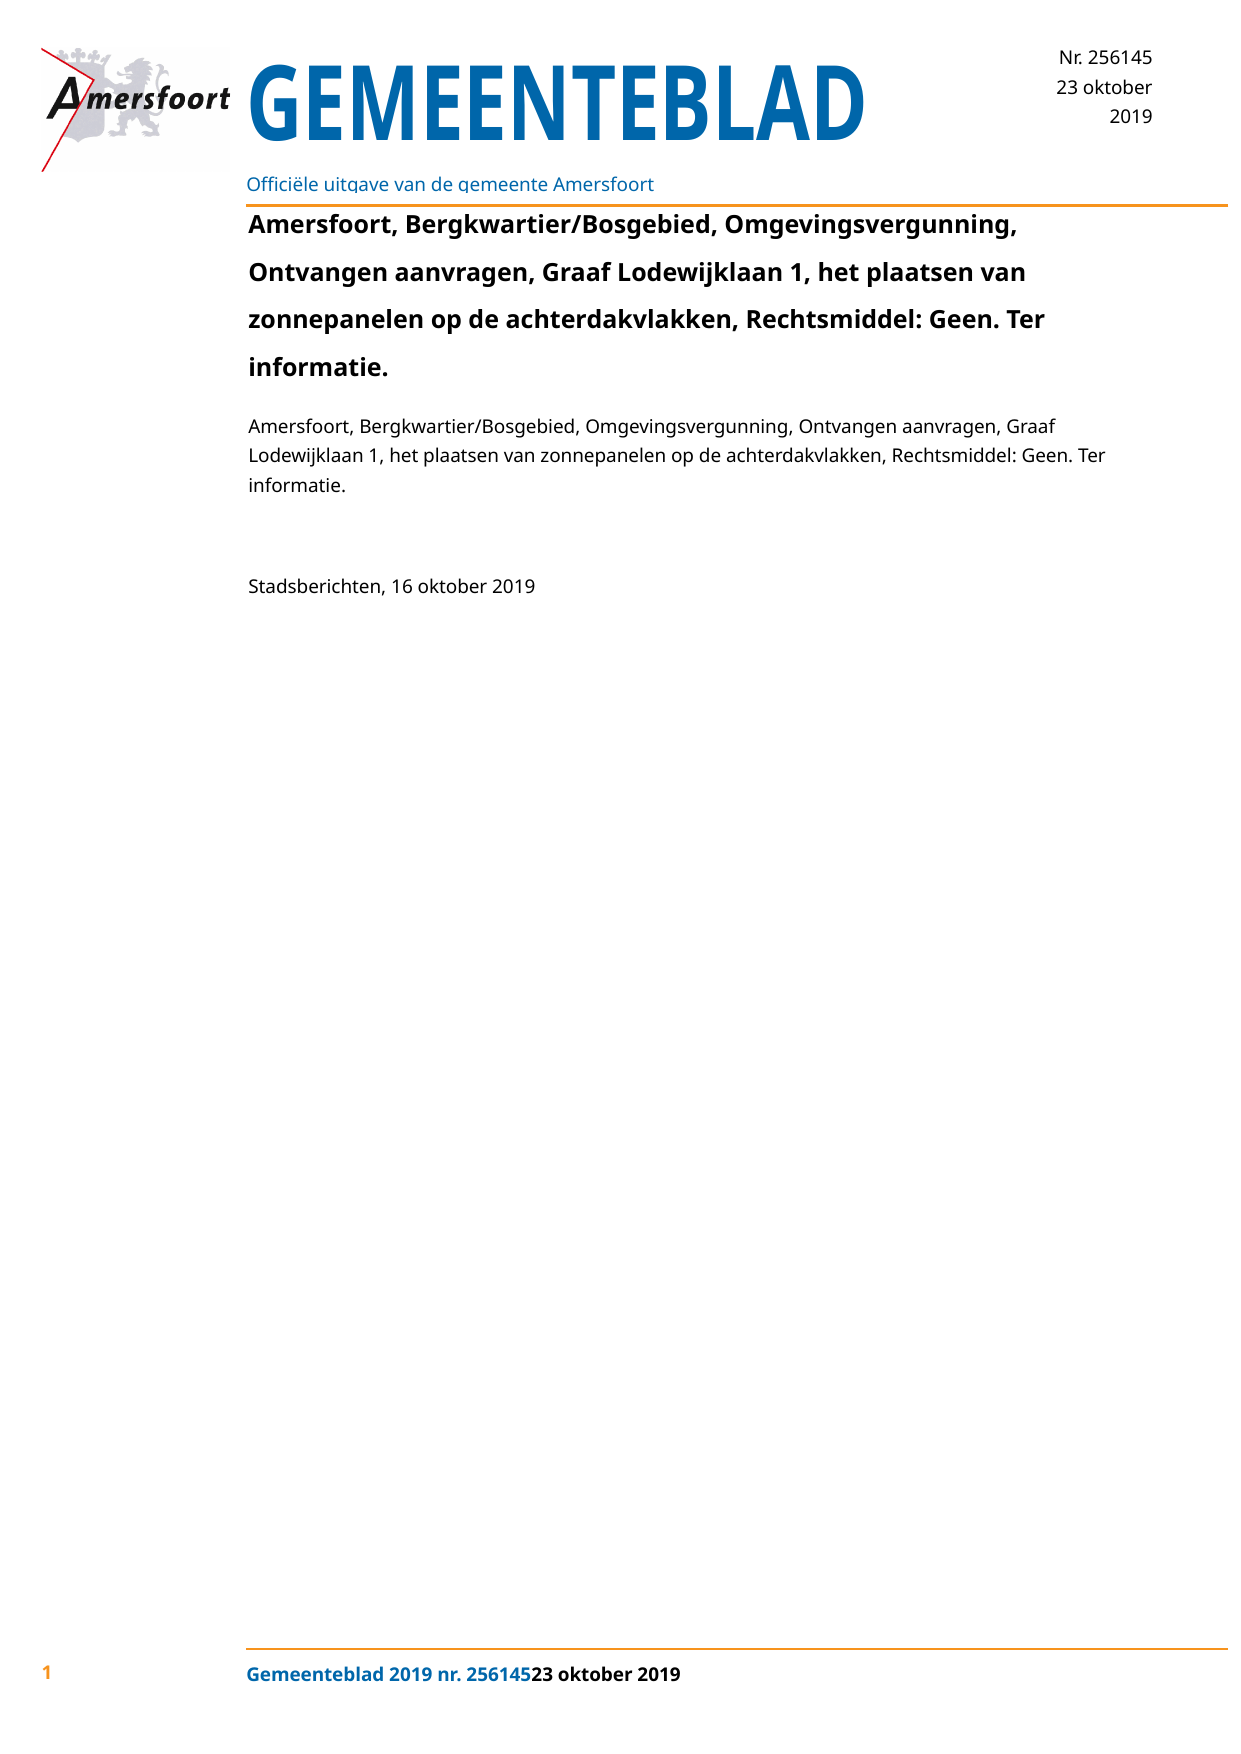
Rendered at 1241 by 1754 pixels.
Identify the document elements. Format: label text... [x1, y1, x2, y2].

text Amersfoort, Bergkwartier/Bosgebied, Omgevingsvergunning, Ontvangen aanvragen, Graaf Lodewijklaan 1, het plaatsen van zonnepanelen op de achterdakvlakken, Rechtsmiddel: Geen. Ter informatie. [248, 207, 1152, 384]
picture [41, 47, 231, 172]
text Stadsberichten, 16 oktober 2019 [248, 573, 1152, 599]
text Amersfoort, Bergkwartier/Bosgebied, Omgevingsvergunning, Ontvangen aanvragen, Graaf Lodewijklaan 1, het plaatsen van zonnepanelen op de achterdakvlakken, Rechtsmiddel: Geen. Ter informatie. [248, 413, 1152, 498]
